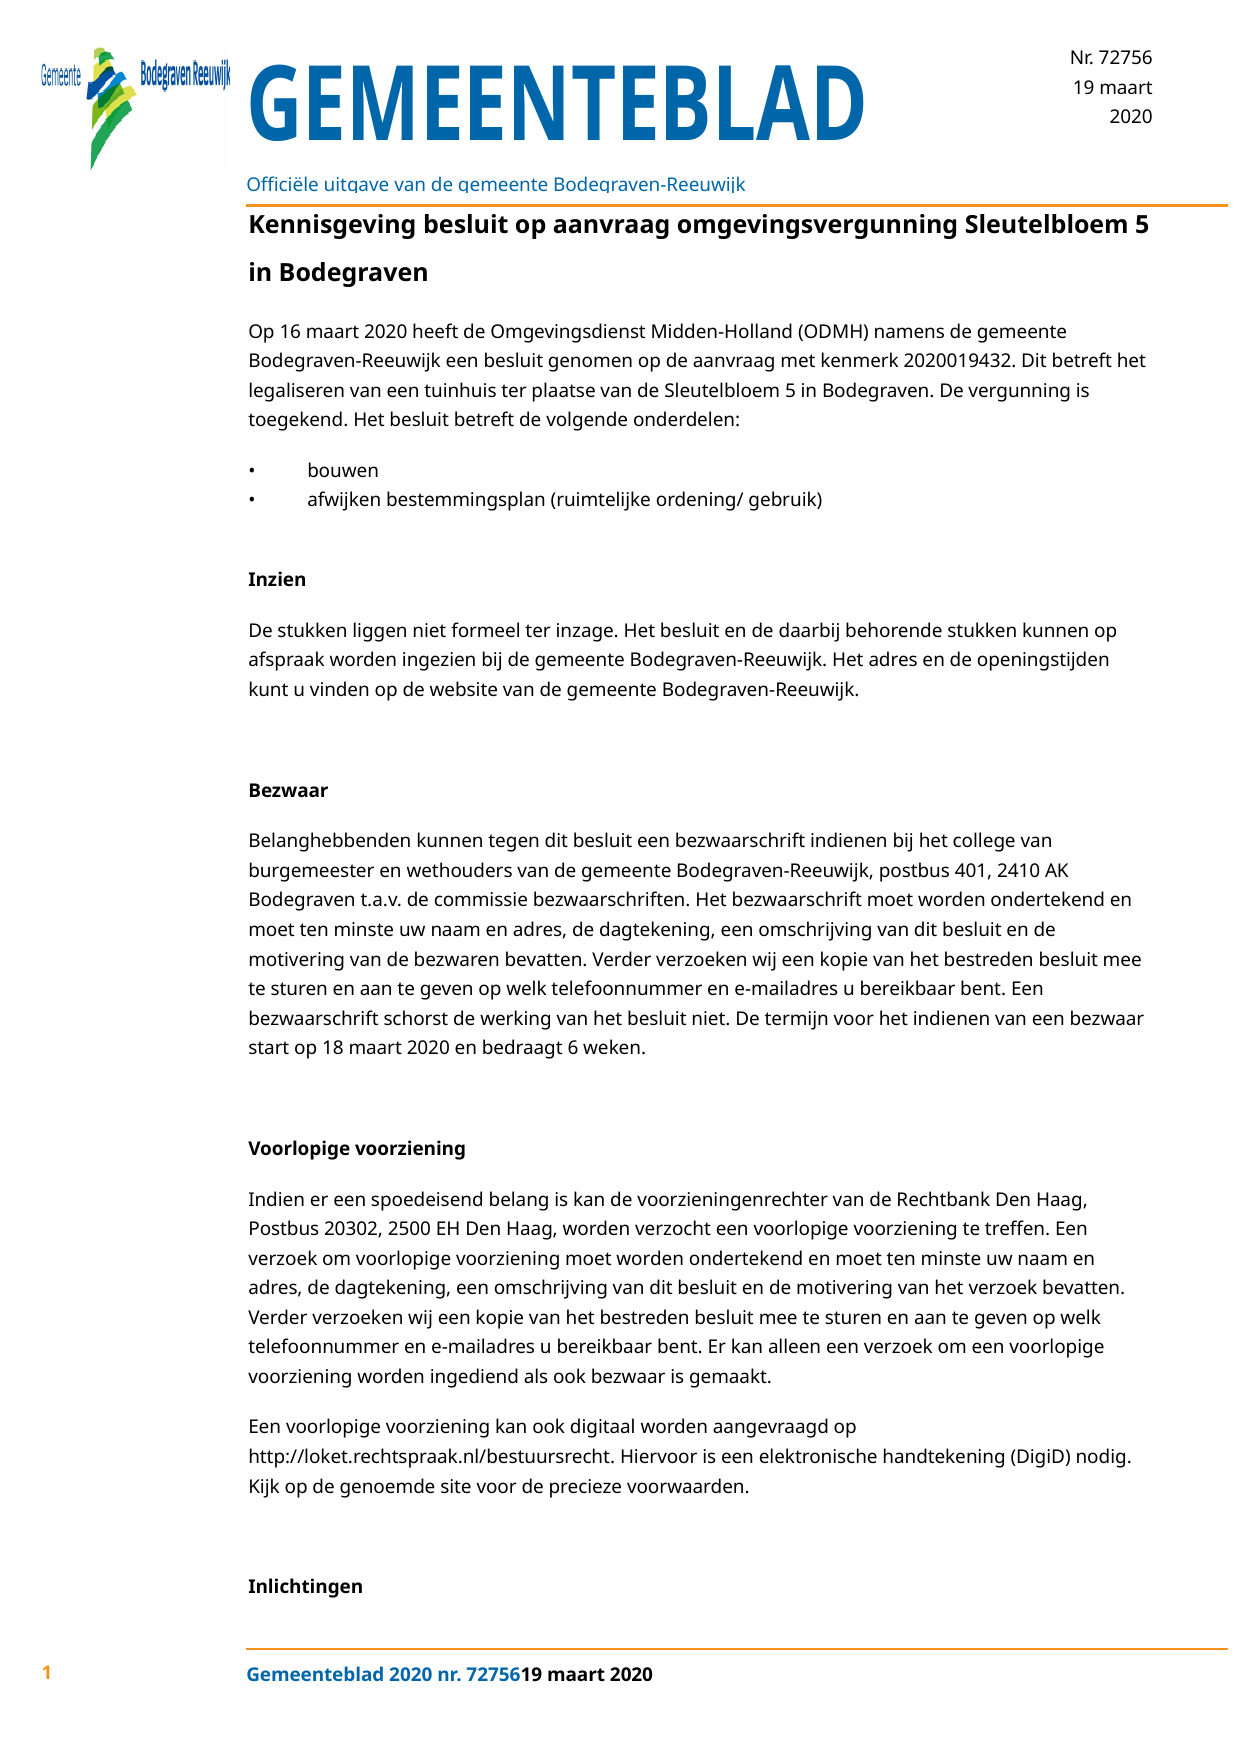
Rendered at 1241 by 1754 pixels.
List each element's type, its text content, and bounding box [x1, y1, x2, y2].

text Een voorlopige voorziening kan ook digitaal worden aangevraagd op http://loket.rechtspraak.nl/bestuursrecht. Hiervoor is een elektronische handtekening (DigiD) nodig. Kijk op de genoemde site voor de precieze voorwaarden. [248, 1414, 1152, 1499]
text Inzien [248, 567, 1152, 592]
text Op 16 maart 2020 heeft de Omgevingsdienst Midden-Holland (ODMH) namens de gemeente Bodegraven-Reeuwijk een besluit genomen op de aanvraag met kenmerk 2020019432. Dit betreft het legaliseren van een tuinhuis ter plaatse van de Sleutelbloem 5 in Bodegraven. De vergunning is toegekend. Het besluit betreft de volgende onderdelen: [248, 318, 1152, 432]
list afwijken bestemmingsplan (ruimtelijke ordening/ gebruik) [248, 487, 1152, 512]
text Inlichtingen [248, 1574, 1152, 1599]
picture [41, 47, 231, 172]
text Bezwaar [248, 777, 1152, 803]
list bouwen [248, 457, 1152, 483]
text Kennisgeving besluit op aanvraag omgevingsvergunning Sleutelbloem 5 in Bodegraven [248, 207, 1152, 288]
text Voorlopige voorziening [248, 1135, 1152, 1161]
text Indien er een spoedeisend belang is kan de voorzieningenrechter van de Rechtbank Den Haag, Postbus 20302, 2500 EH Den Haag, worden verzocht een voorlopige voorziening te treffen. Een verzoek om voorlopige voorziening moet worden ondertekend en moet ten minste uw naam en adres, de dagtekening, een omschrijving van dit besluit en de motivering van het verzoek bevatten. Verder verzoeken wij een kopie van het bestreden besluit mee te sturen en aan te geven op welk telefoonnummer en e-mailadres u bereikbaar bent. Er kan alleen een verzoek om een voorlopige voorziening worden ingediend als ook bezwaar is gemaakt. [248, 1186, 1152, 1389]
text De stukken liggen niet formeel ter inzage. Het besluit en de daarbij behorende stukken kunnen op afspraak worden ingezien bij de gemeente Bodegraven-Reeuwijk. Het adres en de openingstijden kunt u vinden op de website van de gemeente Bodegraven-Reeuwijk. [248, 617, 1152, 702]
text Belanghebbenden kunnen tegen dit besluit een bezwaarschrift indienen bij het college van burgemeester en wethouders van de gemeente Bodegraven-Reeuwijk, postbus 401, 2410 AK Bodegraven t.a.v. de commissie bezwaarschriften. Het bezwaarschrift moet worden ondertekend en moet ten minste uw naam en adres, de dagtekening, een omschrijving van dit besluit en de motivering van de bezwaren bevatten. Verder verzoeken wij een kopie van het bestreden besluit mee te sturen en aan te geven op welk telefoonnummer en e-mailadres u bereikbaar bent. Een bezwaarschrift schorst de werking van het besluit niet. De termijn voor het indienen van een bezwaar start op 18 maart 2020 en bedraagt 6 weken. [248, 827, 1152, 1060]
